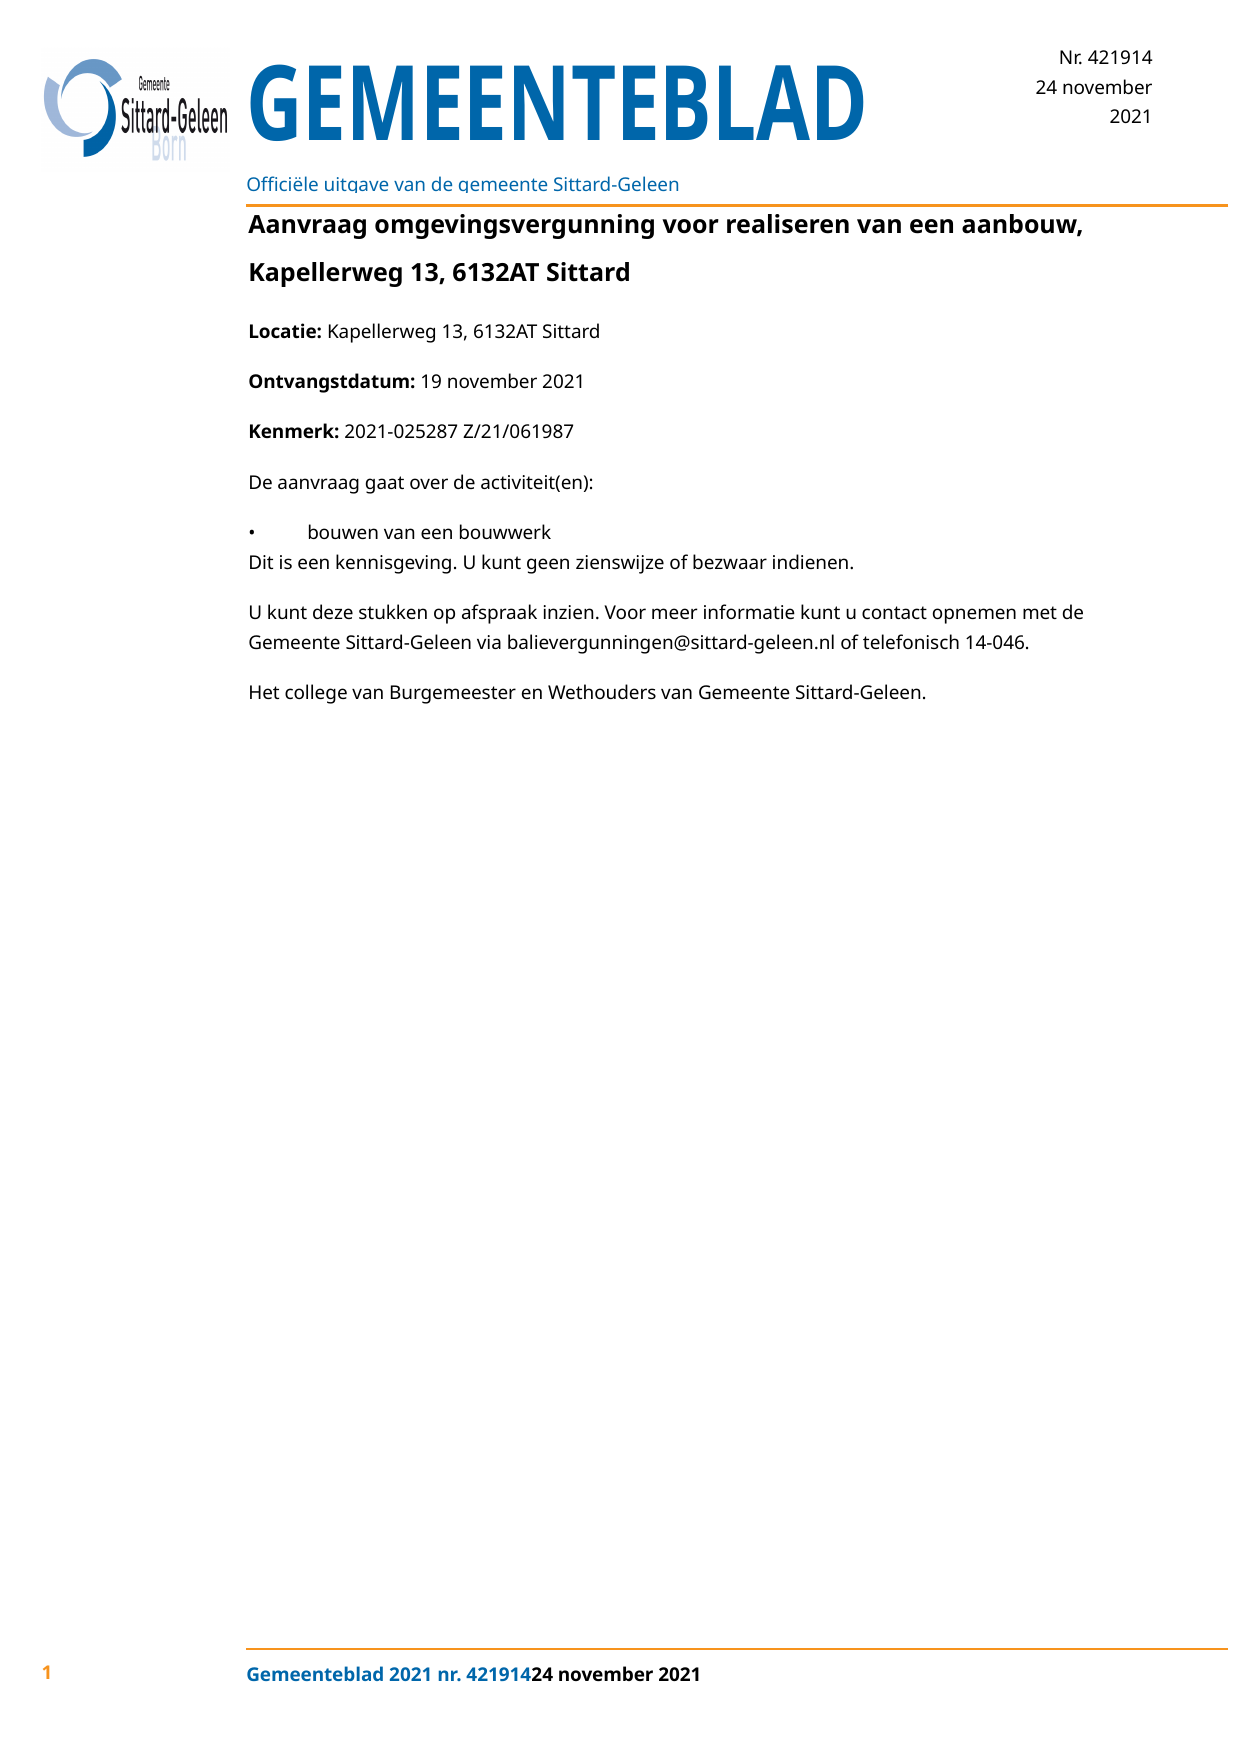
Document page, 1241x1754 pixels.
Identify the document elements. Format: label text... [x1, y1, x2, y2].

text Het college van Burgemeester en Wethouders van Gemeente Sittard-Geleen. [248, 679, 1152, 705]
text Kenmerk: 2021-025287 Z/21/061987 [248, 419, 1152, 444]
text U kunt deze stukken op afspraak inzien. Voor meer informatie kunt u contact opnemen met de Gemeente Sittard-Geleen via balievergunningen@sittard-geleen.nl of telefonisch 14-046. [248, 599, 1152, 655]
text De aanvraag gaat over de activiteit(en): [248, 469, 1152, 495]
picture [41, 47, 231, 172]
text Aanvraag omgevingsvergunning voor realiseren van een aanbouw, Kapellerweg 13, 6132AT Sittard [248, 207, 1152, 288]
list bouwen van een bouwwerk [248, 519, 1152, 545]
text Ontvangstdatum: 19 november 2021 [248, 368, 1152, 394]
text Dit is een kennisgeving. U kunt geen zienswijze of bezwaar indienen. [248, 549, 1152, 575]
text Locatie: Kapellerweg 13, 6132AT Sittard [248, 318, 1152, 344]
